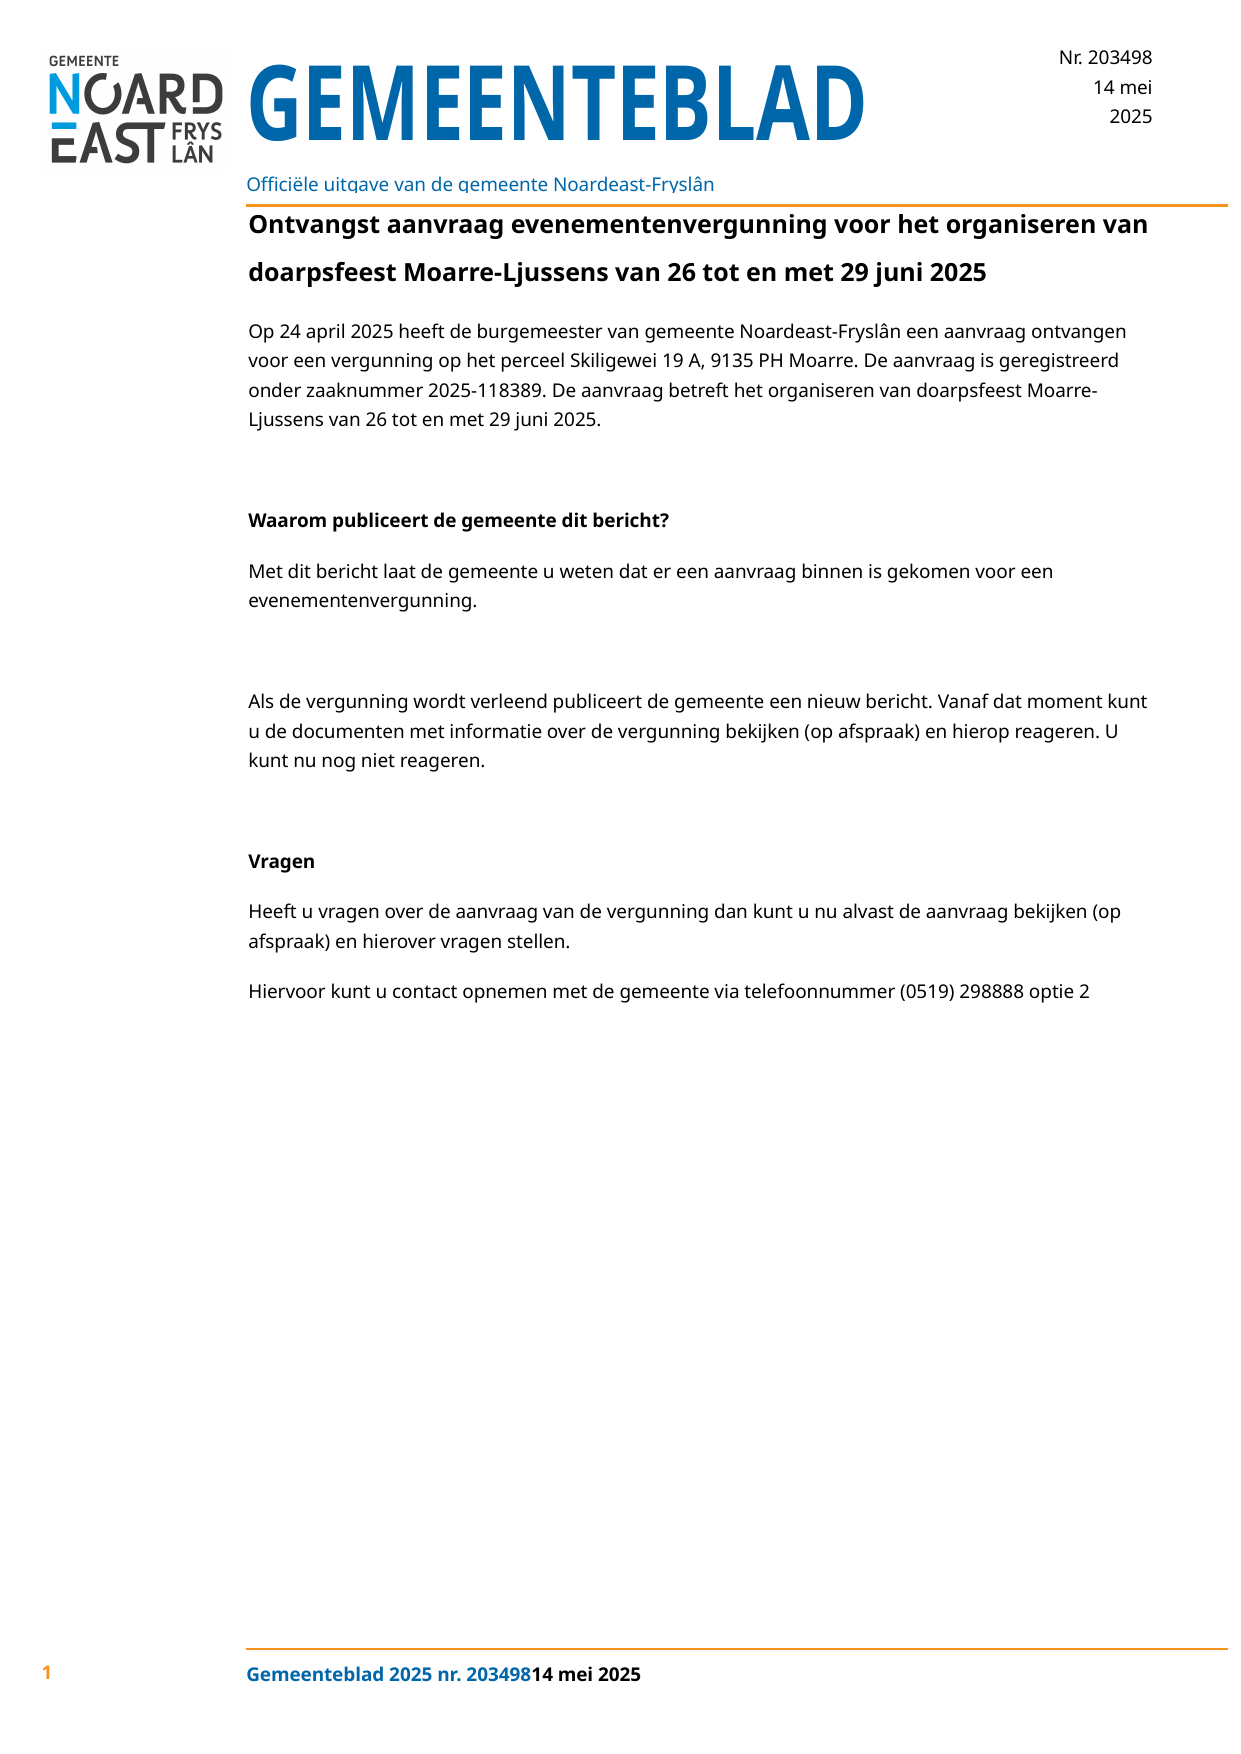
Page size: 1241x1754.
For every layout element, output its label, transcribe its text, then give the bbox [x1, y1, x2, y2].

text Als de vergunning wordt verleend publiceert de gemeente een nieuw bericht. Vanaf dat moment kunt u de documenten met informatie over de vergunning bekijken (op afspraak) en hierop reageren. U kunt nu nog niet reageren. [248, 688, 1152, 773]
text Met dit bericht laat de gemeente u weten dat er een aanvraag binnen is gekomen voor een evenementenvergunning. [248, 558, 1152, 613]
text Heeft u vragen over de aanvraag van de vergunning dan kunt u nu alvast de aanvraag bekijken (op afspraak) en hierover vragen stellen. [248, 899, 1152, 954]
text Vragen [248, 848, 1152, 874]
text Op 24 april 2025 heeft de burgemeester van gemeente Noardeast-Fryslân een aanvraag ontvangen voor een vergunning op het perceel Skiligewei 19 A, 9135 PH Moarre. De aanvraag is geregistreerd onder zaaknummer 2025-118389. De aanvraag betreft het organiseren van doarpsfeest Moarre-Ljussens van 26 tot en met 29 juni 2025. [248, 318, 1152, 432]
picture [41, 47, 231, 172]
text Ontvangst aanvraag evenementenvergunning voor het organiseren van doarpsfeest Moarre-Ljussens van 26 tot en met 29 juni 2025 [248, 207, 1152, 288]
text Hiervoor kunt u contact opnemen met de gemeente via telefoonnummer (0519) 298888 optie 2 [248, 979, 1152, 1004]
text Waarom publiceert de gemeente dit bericht? [248, 507, 1152, 533]
